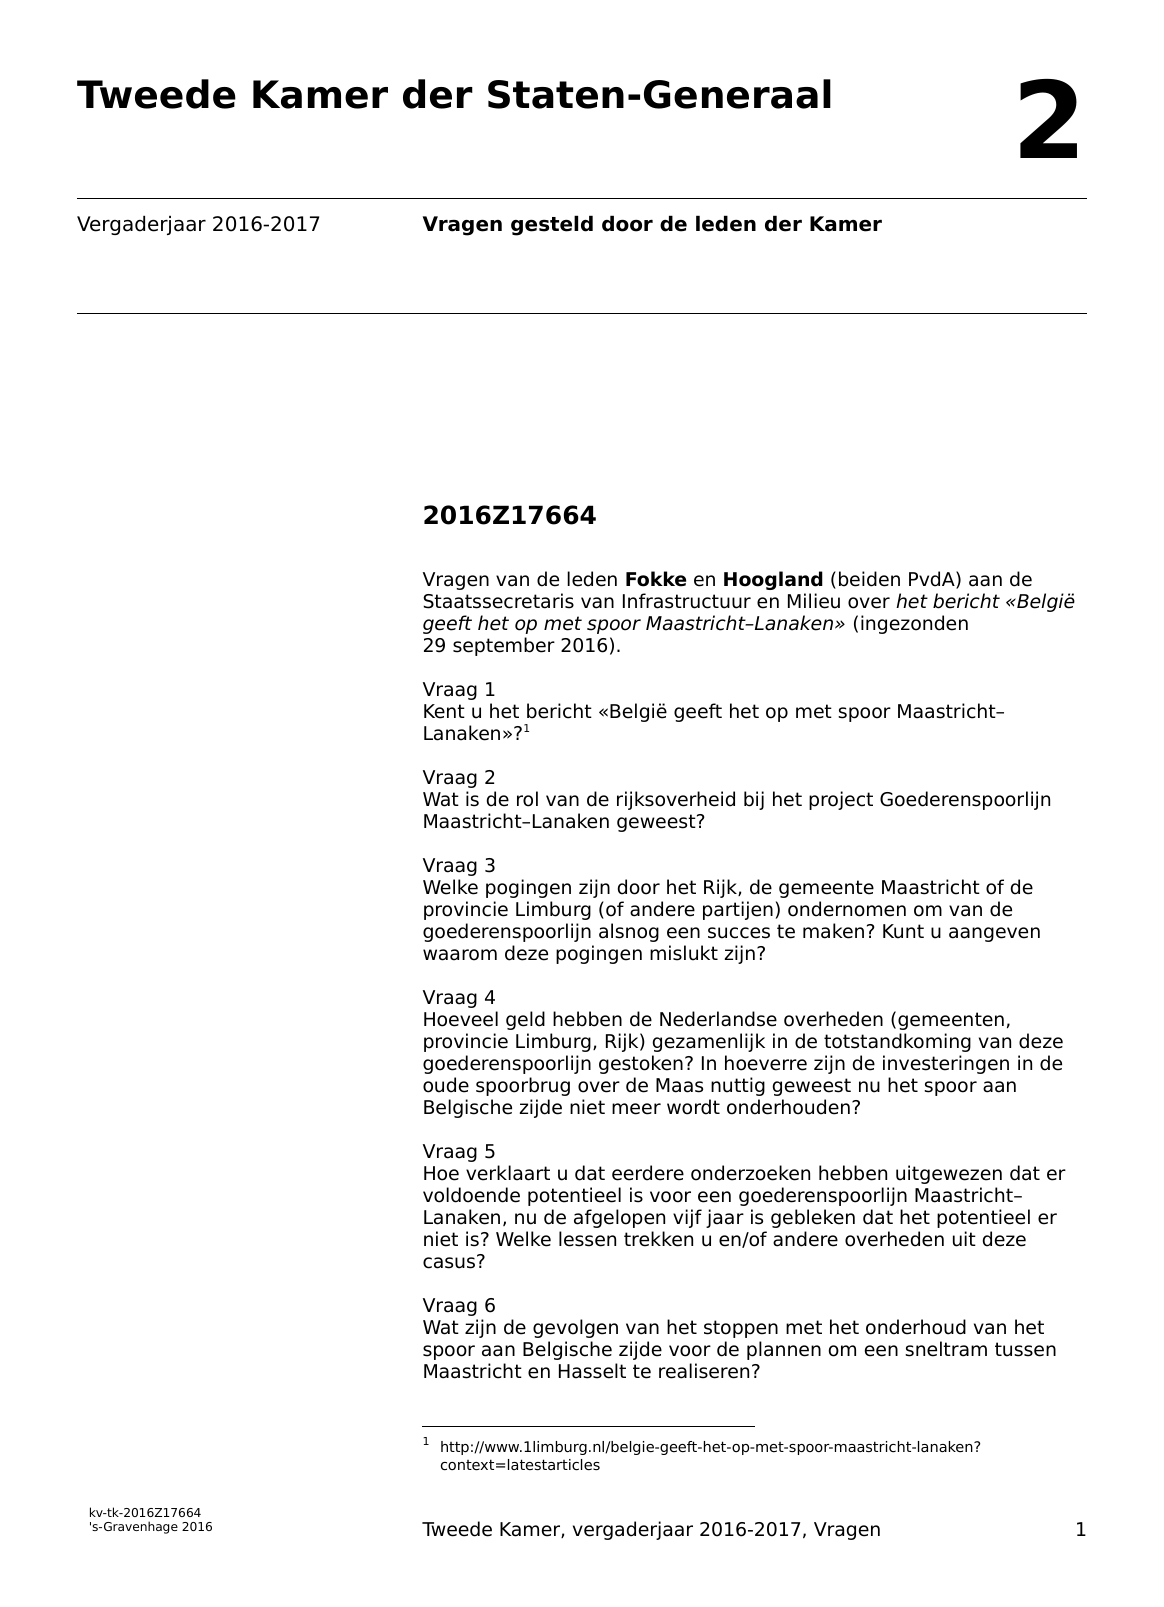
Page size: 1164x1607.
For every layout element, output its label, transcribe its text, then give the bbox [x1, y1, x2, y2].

text Wat zijn de gevolgen van het stoppen met het onderhoud van het spoor aan Belgische zijde voor de plannen om een sneltram tussen Maastricht en Hasselt te realiseren? [422, 1317, 1087, 1383]
text kv-tk-2016Z17664 [88, 1506, 323, 1520]
text 2016Z17664 [422, 501, 1087, 531]
text Welke pogingen zijn door het Rijk, de gemeente Maastricht of de provincie Limburg (of andere partijen) ondernomen om van de goederenspoorlijn alsnog een succes te maken? Kunt u aangeven waarom deze pogingen mislukt zijn? [422, 877, 1087, 965]
text Vraag 6 [422, 1295, 1087, 1317]
text http://www.1limburg.nl/belgie-geeft-het-op-met-spoor-maastricht-lanaken?context=latestarticles [422, 1435, 1087, 1474]
text Hoe verklaart u dat eerdere onderzoeken hebben uitgewezen dat er voldoende potentieel is voor een goederenspoorlijn Maastricht–Lanaken, nu de afgelopen vijf jaar is gebleken dat het potentieel er niet is? Welke lessen trekken u en/of andere overheden uit deze casus? [422, 1163, 1087, 1273]
text Kent u het bericht «België geeft het op met spoor Maastricht–Lanaken»? [422, 701, 1087, 745]
text Vragen van de leden Fokke en Hoogland (beiden PvdA) aan de Staatssecretaris van Infrastructuur en Milieu over het bericht «België geeft het op met spoor Maastricht–Lanaken» (ingezonden 29 september 2016). [422, 569, 1087, 657]
text Vraag 5 [422, 1141, 1087, 1163]
text Hoeveel geld hebben de Nederlandse overheden (gemeenten, provincie Limburg, Rijk) gezamenlijk in de totstandkoming van deze goederenspoorlijn gestoken? In hoeverre zijn de investeringen in de oude spoorbrug over de Maas nuttig geweest nu het spoor aan Belgische zijde niet meer wordt onderhouden? [422, 1009, 1087, 1119]
text Vraag 2 [422, 767, 1087, 789]
text Vraag 3 [422, 855, 1087, 877]
table_header 2 [886, 59, 1087, 198]
text Wat is de rol van de rijksoverheid bij het project Goederenspoorlijn Maastricht–Lanaken geweest? [422, 789, 1087, 833]
text Vraag 1 [422, 679, 1087, 701]
table_header Tweede Kamer der Staten-Generaal [77, 59, 886, 198]
text 's-Gravenhage 2016 [88, 1520, 323, 1534]
table_cell Vragen gesteld door de leden der Kamer [422, 199, 1087, 313]
table_cell Vergaderjaar 2016-2017 [77, 199, 422, 313]
text Vraag 4 [422, 987, 1087, 1009]
